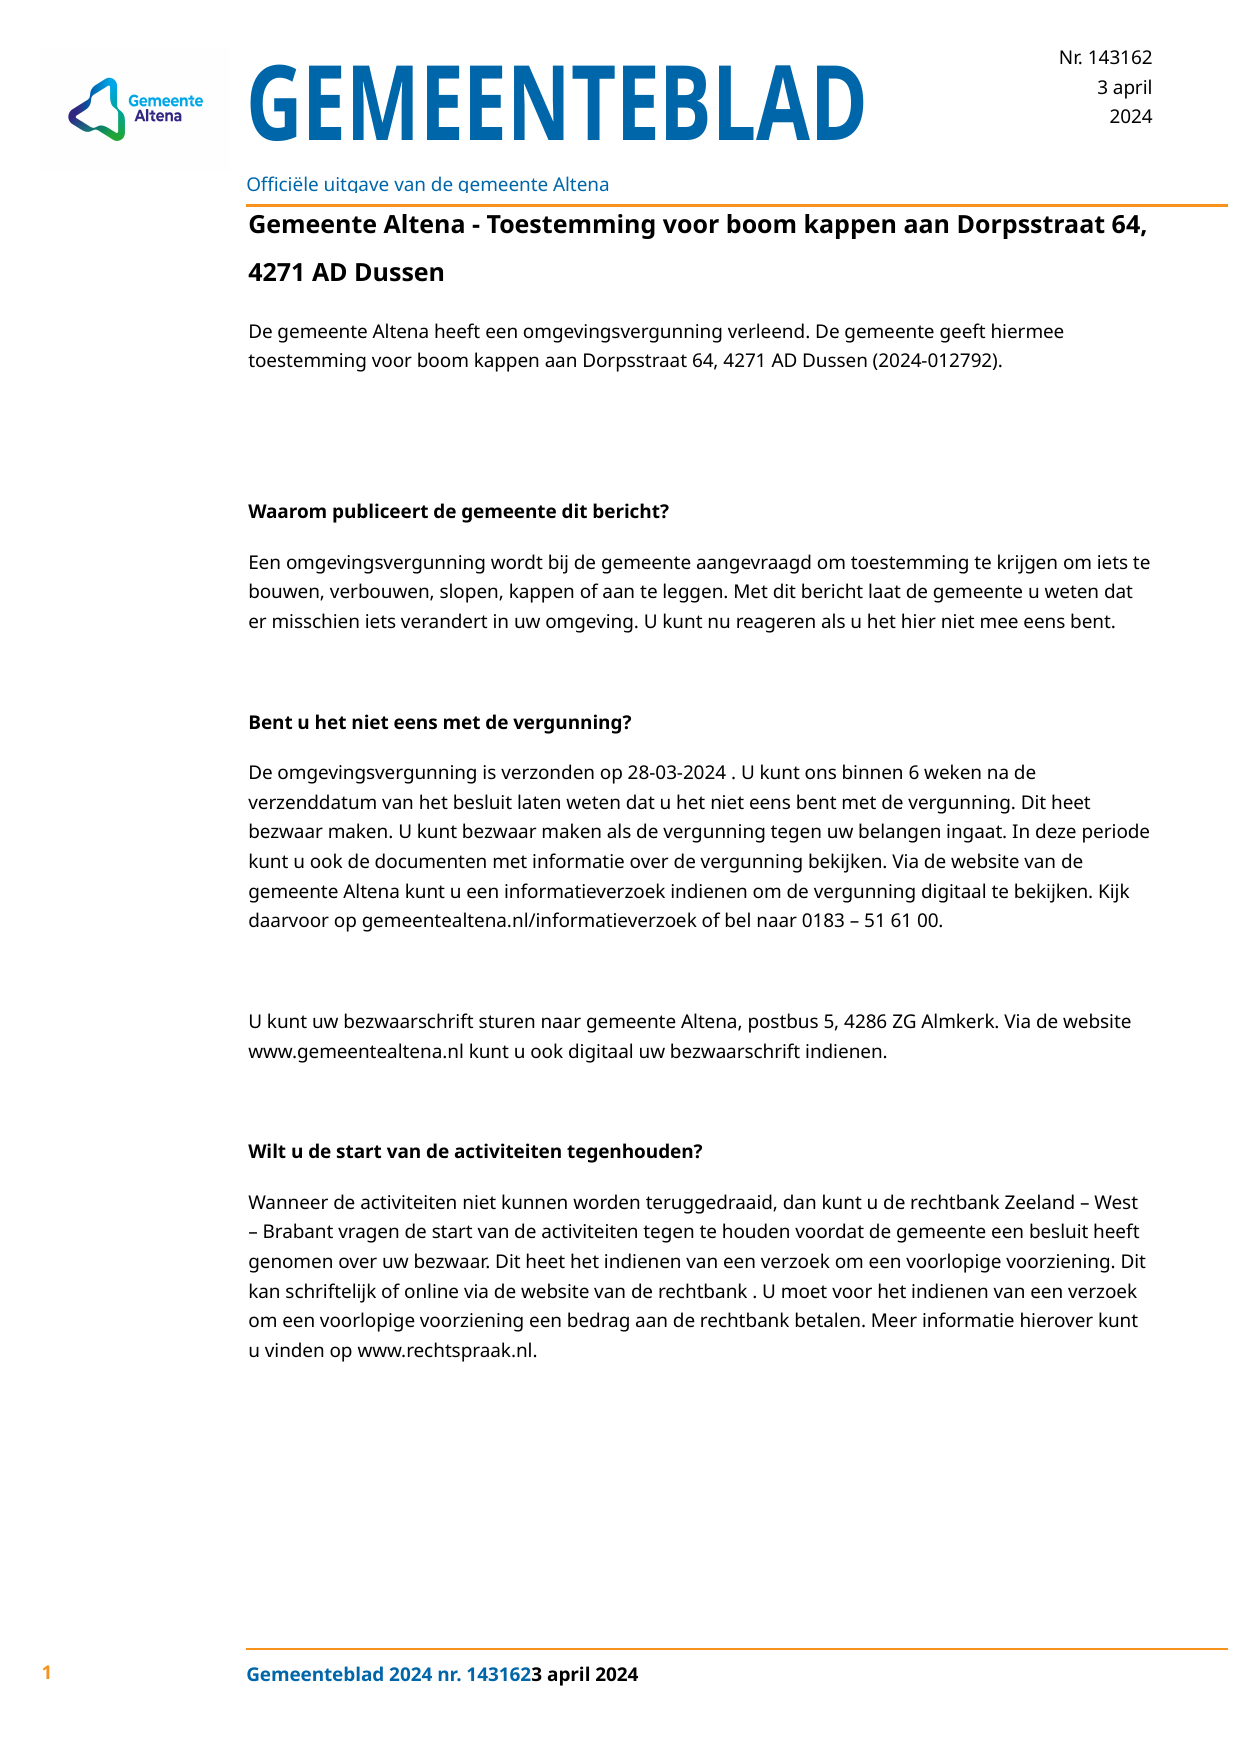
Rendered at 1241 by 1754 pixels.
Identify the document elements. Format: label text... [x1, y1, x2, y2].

text De omgevingsvergunning is verzonden op 28-03-2024 . U kunt ons binnen 6 weken na de verzenddatum van het besluit laten weten dat u het niet eens bent met de vergunning. Dit heet bezwaar maken. U kunt bezwaar maken als de vergunning tegen uw belangen ingaat. In deze periode kunt u ook de documenten met informatie over de vergunning bekijken. Via de website van de gemeente Altena kunt u een informatieverzoek indienen om de vergunning digitaal te bekijken. Kijk daarvoor op gemeentealtena.nl/informatieverzoek of bel naar 0183 – 51 61 00. [248, 759, 1152, 933]
picture [41, 47, 231, 172]
text Waarom publiceert de gemeente dit bericht? [248, 499, 1152, 524]
text Wanneer de activiteiten niet kunnen worden teruggedraaid, dan kunt u de rechtbank Zeeland – West – Brabant vragen de start van de activiteiten tegen te houden voordat de gemeente een besluit heeft genomen over uw bezwaar. Dit heet het indienen van een verzoek om een voorlopige voorziening. Dit kan schriftelijk of online via de website van de rechtbank . U moet voor het indienen van een verzoek om een voorlopige voorziening een bedrag aan de rechtbank betalen. Meer informatie hierover kunt u vinden op www.rechtspraak.nl. [248, 1189, 1152, 1363]
text De gemeente Altena heeft een omgevingsvergunning verleend. De gemeente geeft hiermee toestemming voor boom kappen aan Dorpsstraat 64, 4271 AD Dussen (2024-012792). [248, 318, 1152, 373]
text Een omgevingsvergunning wordt bij de gemeente aangevraagd om toestemming te krijgen om iets te bouwen, verbouwen, slopen, kappen of aan te leggen. Met dit bericht laat de gemeente u weten dat er misschien iets verandert in uw omgeving. U kunt nu reageren als u het hier niet mee eens bent. [248, 549, 1152, 634]
text Wilt u de start van de activiteiten tegenhouden? [248, 1139, 1152, 1164]
text Gemeente Altena - Toestemming voor boom kappen aan Dorpsstraat 64, 4271 AD Dussen [248, 207, 1152, 288]
text Bent u het niet eens met de vergunning? [248, 709, 1152, 735]
text U kunt uw bezwaarschrift sturen naar gemeente Altena, postbus 5, 4286 ZG Almkerk. Via de website www.gemeentealtena.nl kunt u ook digitaal uw bezwaarschrift indienen. [248, 1008, 1152, 1064]
